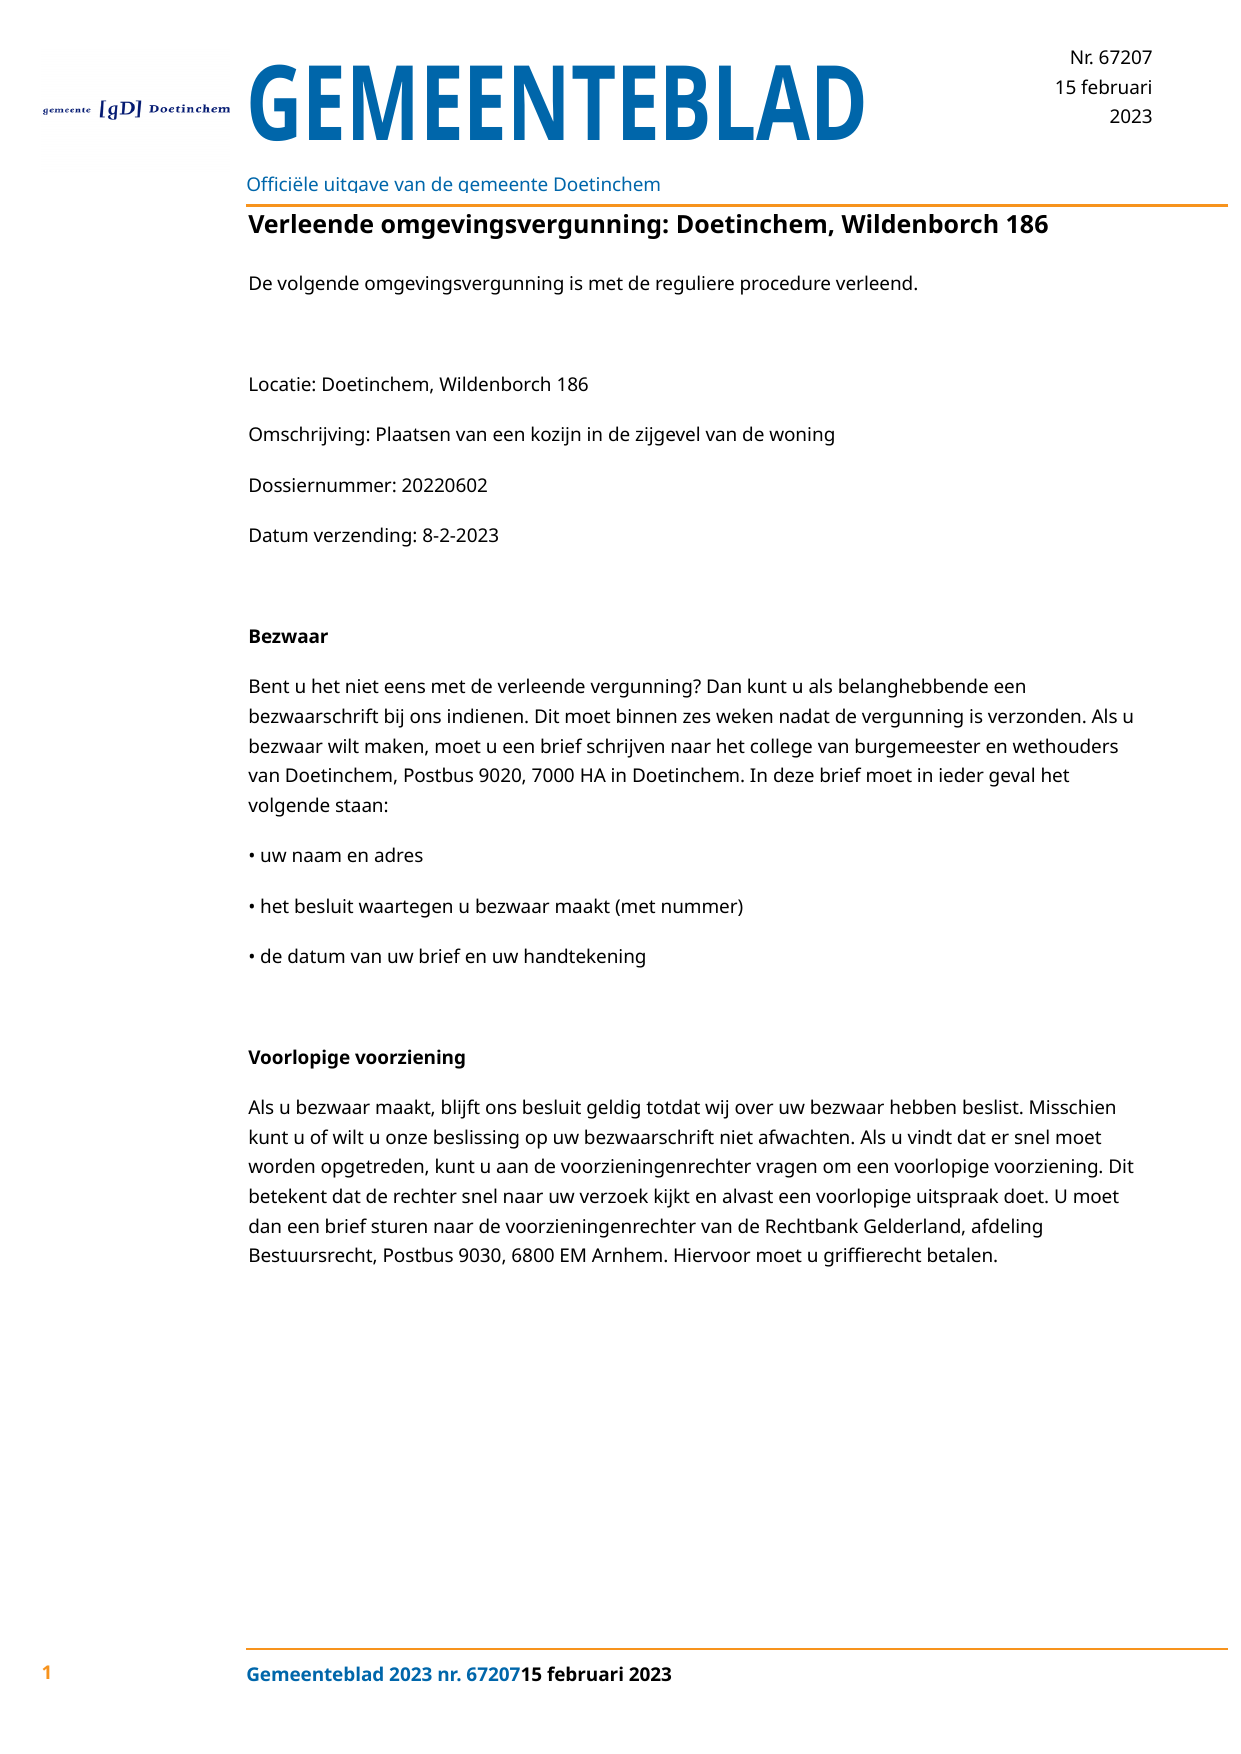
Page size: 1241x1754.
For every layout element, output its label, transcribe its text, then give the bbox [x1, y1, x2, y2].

text Dossiernummer: 20220602 [248, 472, 1152, 498]
text Bezwaar [248, 623, 1152, 649]
text • uw naam en adres [248, 842, 1152, 868]
text • het besluit waartegen u bezwaar maakt (met nummer) [248, 893, 1152, 918]
text Bent u het niet eens met de verleende vergunning? Dan kunt u als belanghebbende een bezwaarschrift bij ons indienen. Dit moet binnen zes weken nadat de vergunning is verzonden. Als u bezwaar wilt maken, moet u een brief schrijven naar het college van burgemeester en wethouders van Doetinchem, Postbus 9020, 7000 HA in Doetinchem. In deze brief moet in ieder geval het volgende staan: [248, 674, 1152, 818]
picture [41, 47, 231, 172]
text Omschrijving: Plaatsen van een kozijn in de zijgevel van de woning [248, 422, 1152, 447]
text • de datum van uw brief en uw handtekening [248, 943, 1152, 969]
text Datum verzending: 8-2-2023 [248, 522, 1152, 548]
text Als u bezwaar maakt, blijft ons besluit geldig totdat wij over uw bezwaar hebben beslist. Misschien kunt u of wilt u onze beslissing op uw bezwaarschrift niet afwachten. Als u vindt dat er snel moet worden opgetreden, kunt u aan de voorzieningenrechter vragen om een voorlopige voorziening. Dit betekent dat de rechter snel naar uw verzoek kijkt en alvast een voorlopige uitspraak doet. U moet dan een brief sturen naar de voorzieningenrechter van de Rechtbank Gelderland, afdeling Bestuursrecht, Postbus 9030, 6800 EM Arnhem. Hiervoor moet u griffierecht betalen. [248, 1094, 1152, 1268]
text De volgende omgevingsvergunning is met de reguliere procedure verleend. [248, 270, 1152, 296]
text Voorlopige voorziening [248, 1044, 1152, 1070]
text Locatie: Doetinchem, Wildenborch 186 [248, 371, 1152, 397]
text Verleende omgevingsvergunning: Doetinchem, Wildenborch 186 [248, 207, 1152, 241]
